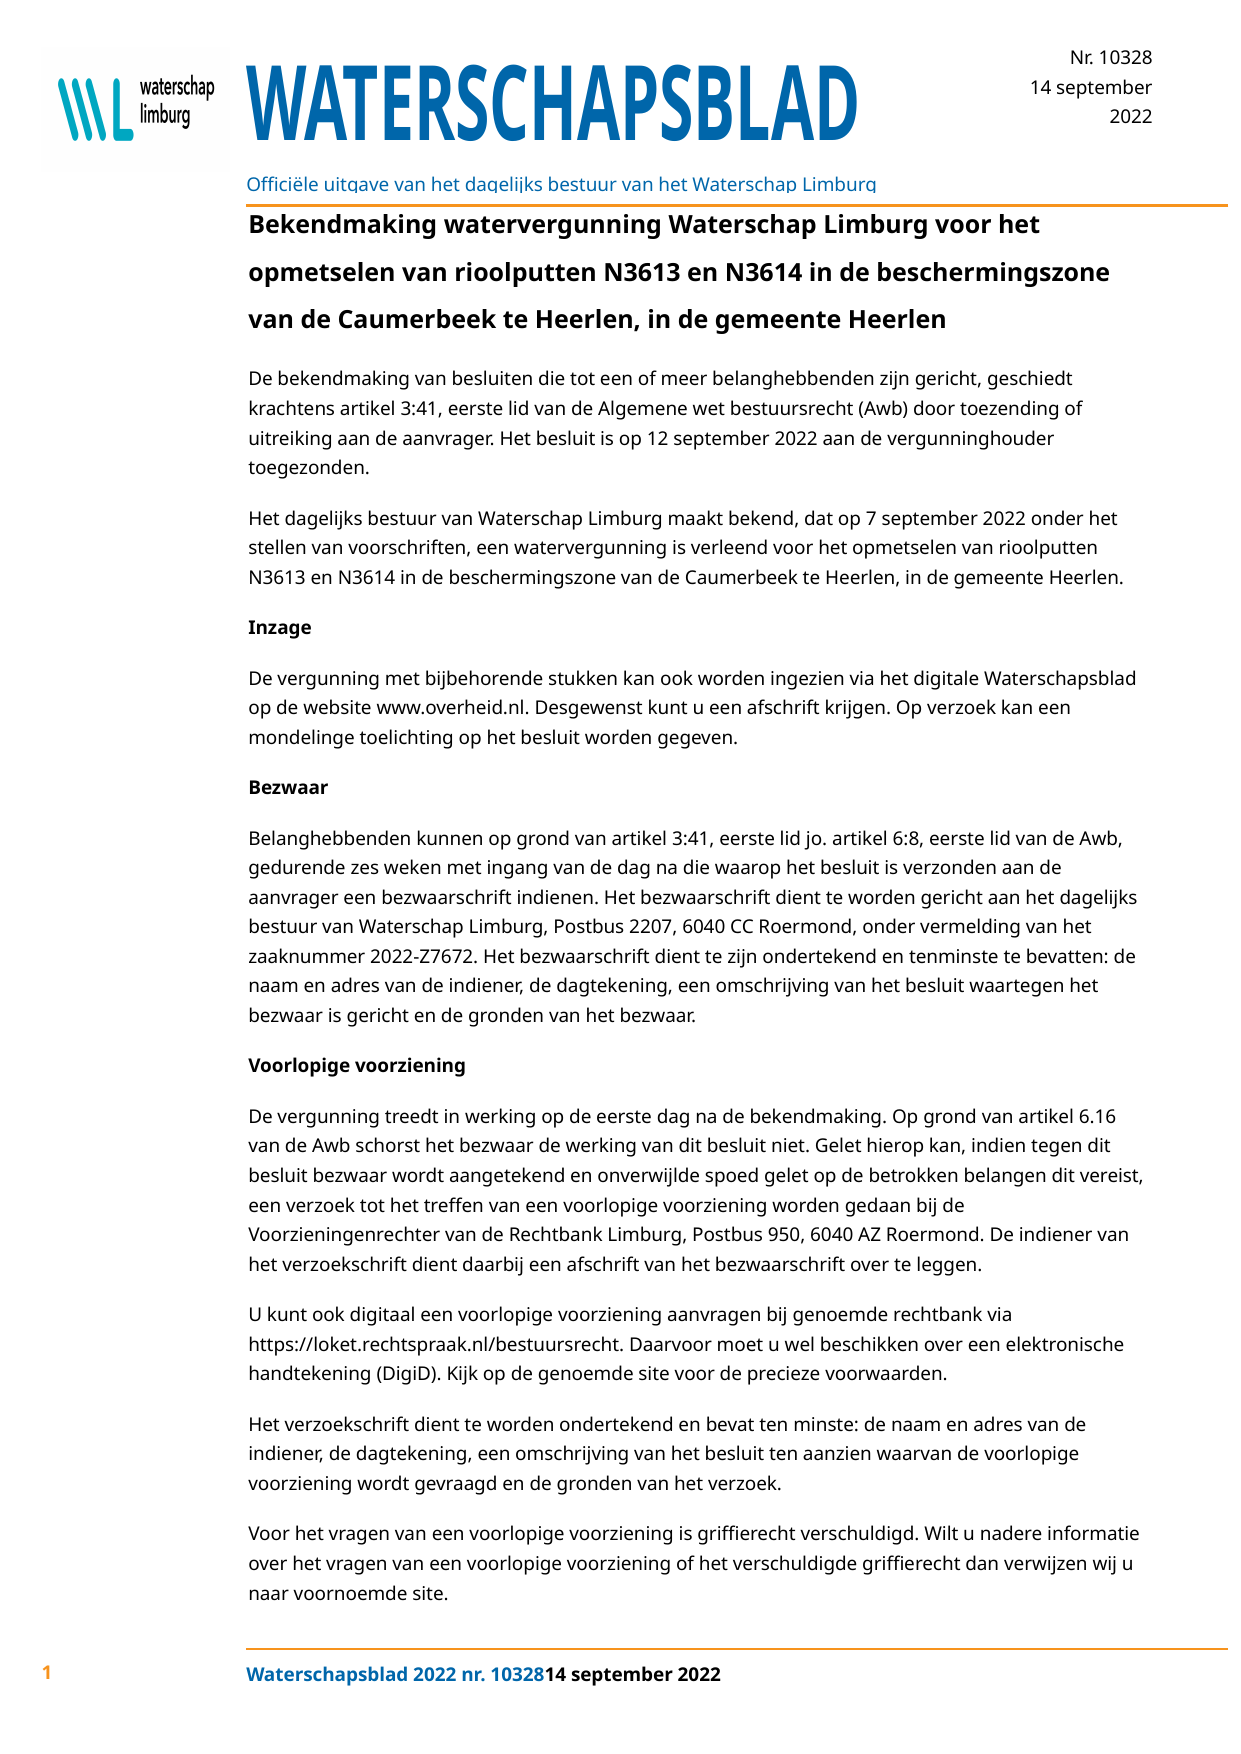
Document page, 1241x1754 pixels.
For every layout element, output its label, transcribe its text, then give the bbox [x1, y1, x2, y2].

text Voorlopige voorziening [248, 1053, 1152, 1078]
picture [41, 47, 231, 172]
text Het dagelijks bestuur van Waterschap Limburg maakt bekend, dat op 7 september 2022 onder het stellen van voorschriften, een watervergunning is verleend voor het opmetselen van rioolputten N3613 en N3614 in de beschermingszone van de Caumerbeek te Heerlen, in de gemeente Heerlen. [248, 505, 1152, 589]
text De vergunning met bijbehorende stukken kan ook worden ingezien via het digitale Waterschapsblad op de website www.overheid.nl. Desgewenst kunt u een afschrift krijgen. Op verzoek kan een mondelinge toelichting op het besluit worden gegeven. [248, 665, 1152, 749]
text Inzage [248, 614, 1152, 640]
text De bekendmaking van besluiten die tot een of meer belanghebbenden zijn gericht, geschiedt krachtens artikel 3:41, eerste lid van de Algemene wet bestuursrecht (Awb) door toezending of uitreiking aan de aanvrager. Het besluit is op 12 september 2022 aan de vergunninghouder toegezonden. [248, 366, 1152, 480]
text Voor het vragen van een voorlopige voorziening is griffierecht verschuldigd. Wilt u nadere informatie over het vragen van een voorlopige voorziening of het verschuldigde griffierecht dan verwijzen wij u naar voornoemde site. [248, 1521, 1152, 1605]
text U kunt ook digitaal een voorlopige voorziening aanvragen bij genoemde rechtbank via https://loket.rechtspraak.nl/bestuursrecht. Daarvoor moet u wel beschikken over een elektronische handtekening (DigiD). Kijk op de genoemde site voor de precieze voorwaarden. [248, 1301, 1152, 1386]
text Het verzoekschrift dient te worden ondertekend en bevat ten minste: de naam en adres van de indiener, de dagtekening, een omschrijving van het besluit ten aanzien waarvan de voorlopige voorziening wordt gevraagd en de gronden van het verzoek. [248, 1411, 1152, 1496]
text Bekendmaking watervergunning Waterschap Limburg voor het opmetselen van rioolputten N3613 en N3614 in de beschermingszone van de Caumerbeek te Heerlen, in de gemeente Heerlen [248, 207, 1152, 336]
text De vergunning treedt in werking op de eerste dag na de bekendmaking. Op grond van artikel 6.16 van de Awb schorst het bezwaar de werking van dit besluit niet. Gelet hierop kan, indien tegen dit besluit bezwaar wordt aangetekend en onverwijlde spoed gelet op de betrokken belangen dit vereist, een verzoek tot het treffen van een voorlopige voorziening worden gedaan bij de Voorzieningenrechter van de Rechtbank Limburg, Postbus 950, 6040 AZ Roermond. De indiener van het verzoekschrift dient daarbij een afschrift van het bezwaarschrift over te leggen. [248, 1103, 1152, 1277]
text Belanghebbenden kunnen op grond van artikel 3:41, eerste lid jo. artikel 6:8, eerste lid van de Awb, gedurende zes weken met ingang van de dag na die waarop het besluit is verzonden aan de aanvrager een bezwaarschrift indienen. Het bezwaarschrift dient te worden gericht aan het dagelijks bestuur van Waterschap Limburg, Postbus 2207, 6040 CC Roermond, onder vermelding van het zaaknummer 2022-Z7672. Het bezwaarschrift dient te zijn ondertekend en tenminste te bevatten: de naam en adres van de indiener, de dagtekening, een omschrijving van het besluit waartegen het bezwaar is gericht en de gronden van het bezwaar. [248, 825, 1152, 1028]
text Bezwaar [248, 774, 1152, 800]
